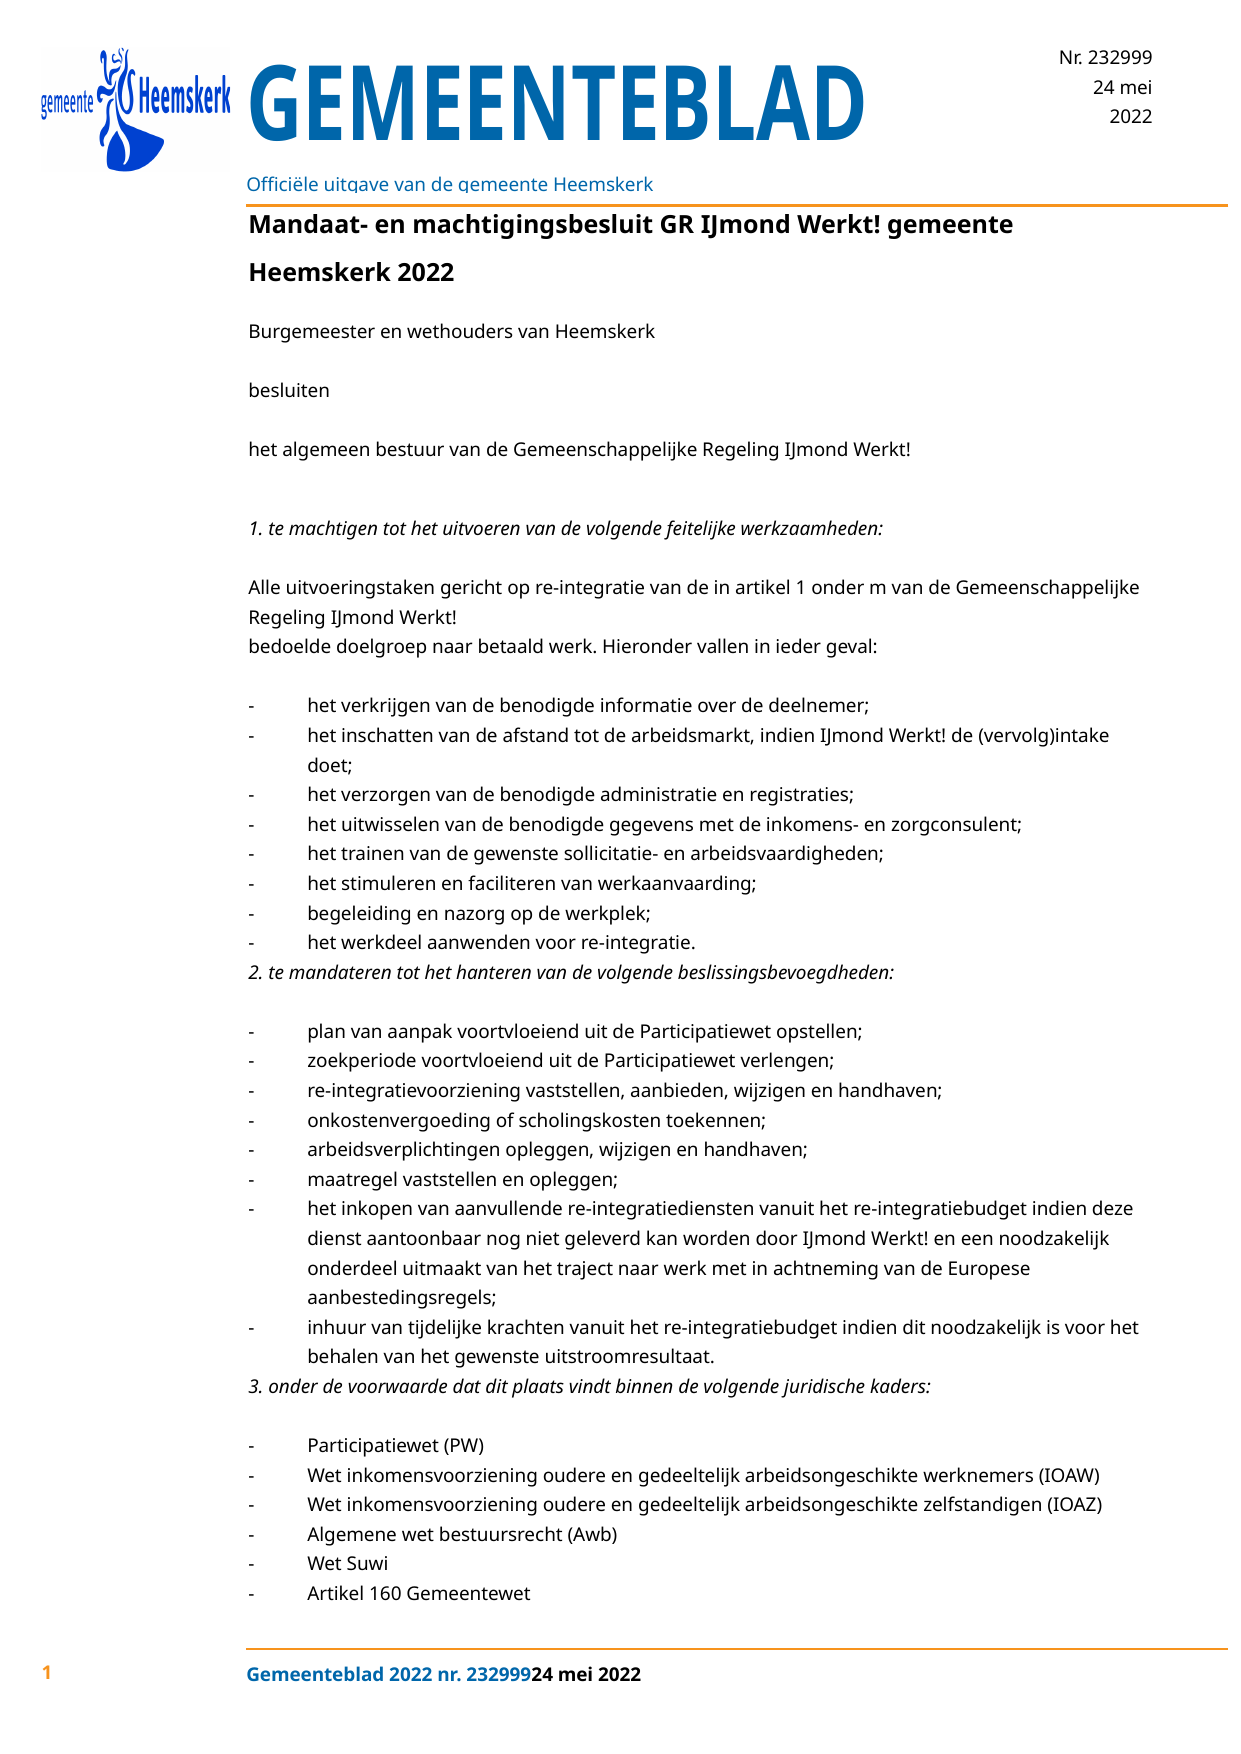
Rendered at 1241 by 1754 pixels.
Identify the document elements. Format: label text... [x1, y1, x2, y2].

list het stimuleren en faciliteren van werkaanvaarding; [248, 870, 1152, 896]
list begeleiding en nazorg op de werkplek; [248, 900, 1152, 925]
text Mandaat- en machtigingsbesluit GR IJmond Werkt! gemeente Heemskerk 2022 [248, 207, 1152, 288]
list het uitwisselen van de benodigde gegevens met de inkomens- en zorgconsulent; [248, 811, 1152, 837]
list onkostenvergoeding of scholingskosten toekennen; [248, 1107, 1152, 1132]
list Wet inkomensvoorziening oudere en gedeeltelijk arbeidsongeschikte zelfstandigen (IOAZ) [248, 1491, 1152, 1517]
list re-integratievoorziening vaststellen, aanbieden, wijzigen en handhaven; [248, 1077, 1152, 1103]
list maatregel vaststellen en opleggen; [248, 1166, 1152, 1192]
list het trainen van de gewenste sollicitatie- en arbeidsvaardigheden; [248, 841, 1152, 866]
list zoekperiode voortvloeiend uit de Participatiewet verlengen; [248, 1048, 1152, 1073]
list het verkrijgen van de benodigde informatie over de deelnemer; [248, 693, 1152, 718]
text bedoelde doelgroep naar betaald werk. Hieronder vallen in ieder geval: [248, 633, 1152, 659]
text besluiten [248, 377, 1152, 403]
list het inschatten van de afstand tot de arbeidsmarkt, indien IJmond Werkt! de (vervolg)intake doet; [248, 722, 1152, 777]
list Wet Suwi [248, 1551, 1152, 1576]
list het werkdeel aanwenden voor re-integratie. [248, 929, 1152, 955]
list Wet inkomensvoorziening oudere en gedeeltelijk arbeidsongeschikte werknemers (IOAW) [248, 1462, 1152, 1487]
list arbeidsverplichtingen opleggen, wijzigen en handhaven; [248, 1136, 1152, 1162]
list inhuur van tijdelijke krachten vanuit het re-integratiebudget indien dit noodzakelijk is voor het behalen van het gewenste uitstroomresultaat. [248, 1314, 1152, 1369]
list het inkopen van aanvullende re-integratiediensten vanuit het re-integratiebudget indien deze dienst aantoonbaar nog niet geleverd kan worden door IJmond Werkt! en een noodzakelijk onderdeel uitmaakt van het traject naar werk met in achtneming van de Europese aanbestedingsregels; [248, 1196, 1152, 1310]
list plan van aanpak voortvloeiend uit de Participatiewet opstellen; [248, 1018, 1152, 1044]
text Alle uitvoeringstaken gericht op re-integratie van de in artikel 1 onder m van de Gemeenschappelijke Regeling IJmond Werkt! [248, 574, 1152, 629]
list Artikel 160 Gemeentewet [248, 1580, 1152, 1606]
text 1. te machtigen tot het uitvoeren van de volgende feitelijke werkzaamheden: [248, 515, 1152, 541]
list Participatiewet (PW) [248, 1432, 1152, 1458]
text Burgemeester en wethouders van Heemskerk [248, 318, 1152, 344]
text 3. onder de voorwaarde dat dit plaats vindt binnen de volgende juridische kaders: [248, 1373, 1152, 1399]
list het verzorgen van de benodigde administratie en registraties; [248, 781, 1152, 807]
list Algemene wet bestuursrecht (Awb) [248, 1521, 1152, 1547]
text het algemeen bestuur van de Gemeenschappelijke Regeling IJmond Werkt! [248, 436, 1152, 462]
picture [41, 47, 231, 172]
text 2. te mandateren tot het hanteren van de volgende beslissingsbevoegdheden: [248, 959, 1152, 984]
